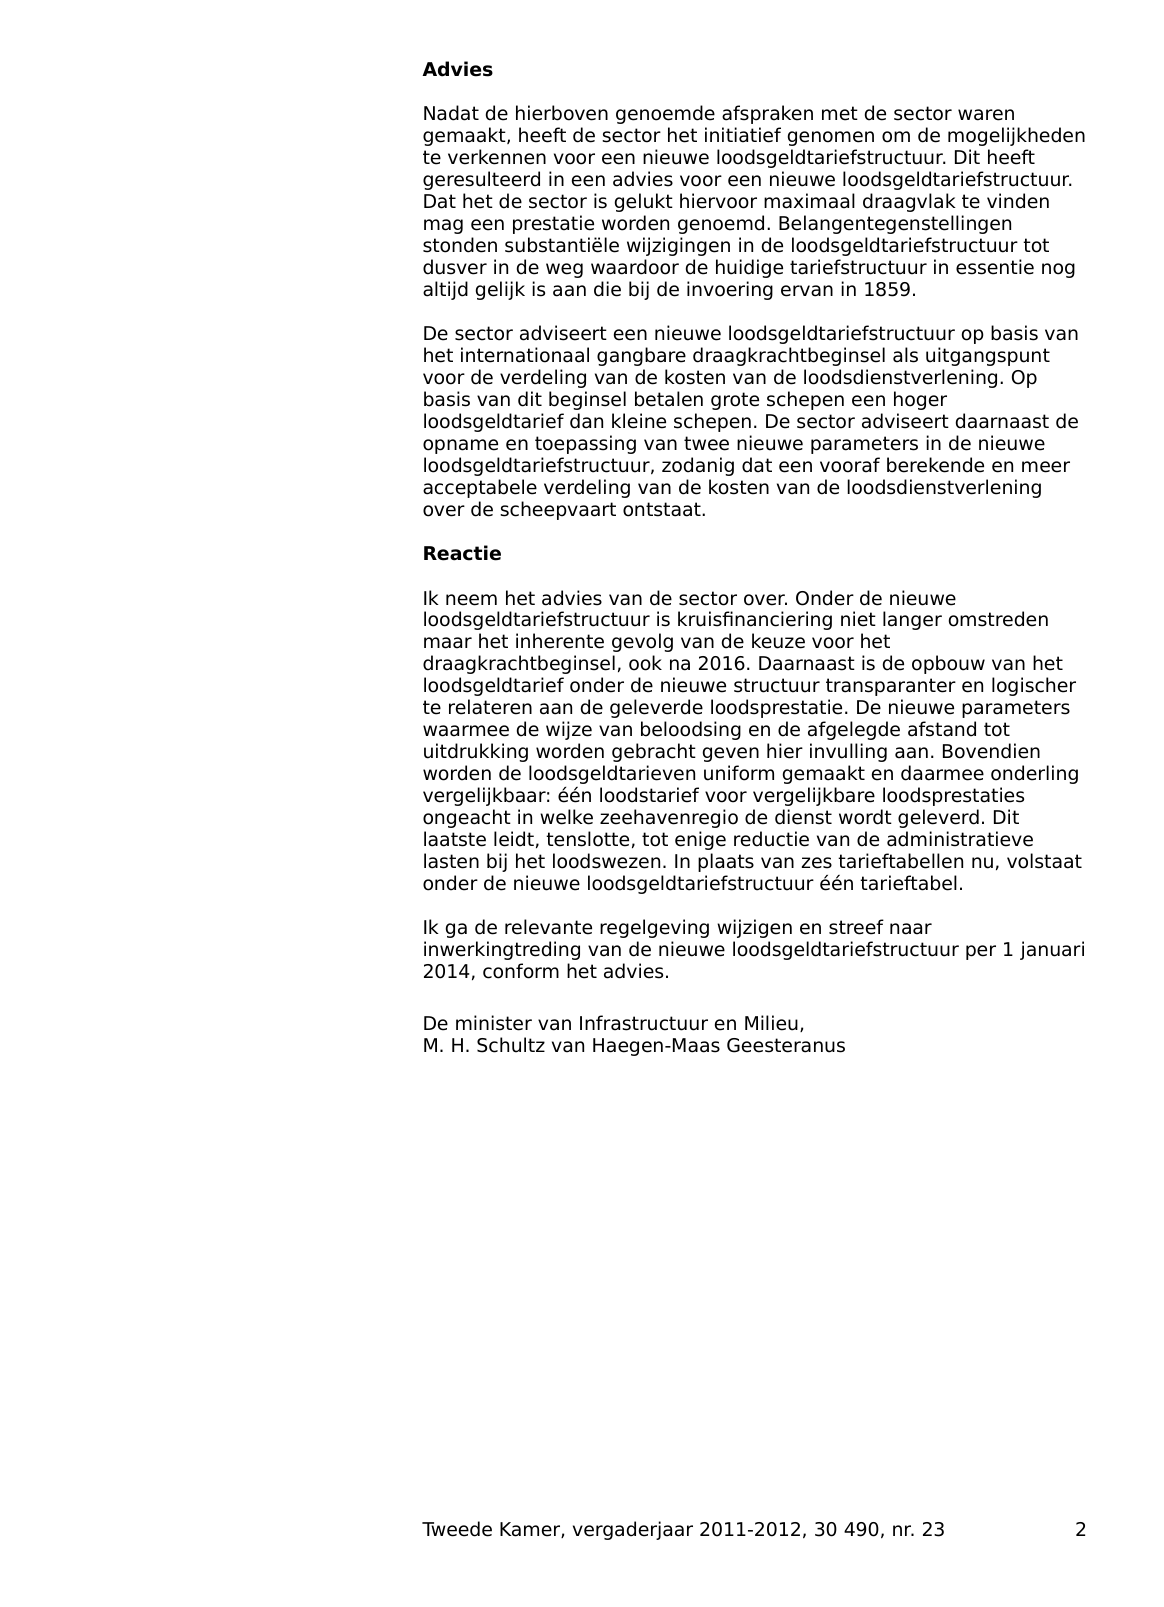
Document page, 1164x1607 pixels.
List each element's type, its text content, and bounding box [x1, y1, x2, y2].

text De minister van Infrastructuur en Milieu, M. H. Schultz van Haegen-Maas Geesteranus [422, 1013, 1087, 1057]
text Nadat de hierboven genoemde afspraken met de sector waren gemaakt, heeft de sector het initiatief genomen om de mogelijkheden te verkennen voor een nieuwe loodsgeldtariefstructuur. Dit heeft geresulteerd in een advies voor een nieuwe loodsgeldtariefstructuur. Dat het de sector is gelukt hiervoor maximaal draagvlak te vinden mag een prestatie worden genoemd. Belangentegenstellingen stonden substantiële wijzigingen in de loodsgeldtariefstructuur tot dusver in de weg waardoor de huidige tariefstructuur in essentie nog altijd gelijk is aan die bij de invoering ervan in 1859. [422, 103, 1087, 301]
text De sector adviseert een nieuwe loodsgeldtariefstructuur op basis van het internationaal gangbare draagkrachtbeginsel als uitgangspunt voor de verdeling van de kosten van de loodsdienstverlening. Op basis van dit beginsel betalen grote schepen een hoger loodsgeldtarief dan kleine schepen. De sector adviseert daarnaast de opname en toepassing van twee nieuwe parameters in de nieuwe loodsgeldtariefstructuur, zodanig dat een vooraf berekende en meer acceptabele verdeling van de kosten van de loodsdienstverlening over de scheepvaart ontstaat. [422, 323, 1087, 521]
subtitle Advies [422, 59, 1087, 81]
text Ik ga de relevante regelgeving wijzigen en streef naar inwerkingtreding van de nieuwe loodsgeldtariefstructuur per 1 januari 2014, conform het advies. [422, 917, 1087, 983]
subtitle Reactie [422, 543, 1087, 565]
text Ik neem het advies van de sector over. Onder de nieuwe loodsgeldtariefstructuur is kruisfinanciering niet langer omstreden maar het inherente gevolg van de keuze voor het draagkrachtbeginsel, ook na 2016. Daarnaast is de opbouw van het loodsgeldtarief onder de nieuwe structuur transparanter en logischer te relateren aan de geleverde loodsprestatie. De nieuwe parameters waarmee de wijze van beloodsing en de afgelegde afstand tot uitdrukking worden gebracht geven hier invulling aan. Bovendien worden de loodsgeldtarieven uniform gemaakt en daarmee onderling vergelijkbaar: één loodstarief voor vergelijkbare loodsprestaties ongeacht in welke zeehavenregio de dienst wordt geleverd. Dit laatste leidt, tenslotte, tot enige reductie van de administratieve lasten bij het loodswezen. In plaats van zes tarieftabellen nu, volstaat onder de nieuwe loodsgeldtariefstructuur één tarieftabel. [422, 587, 1087, 895]
